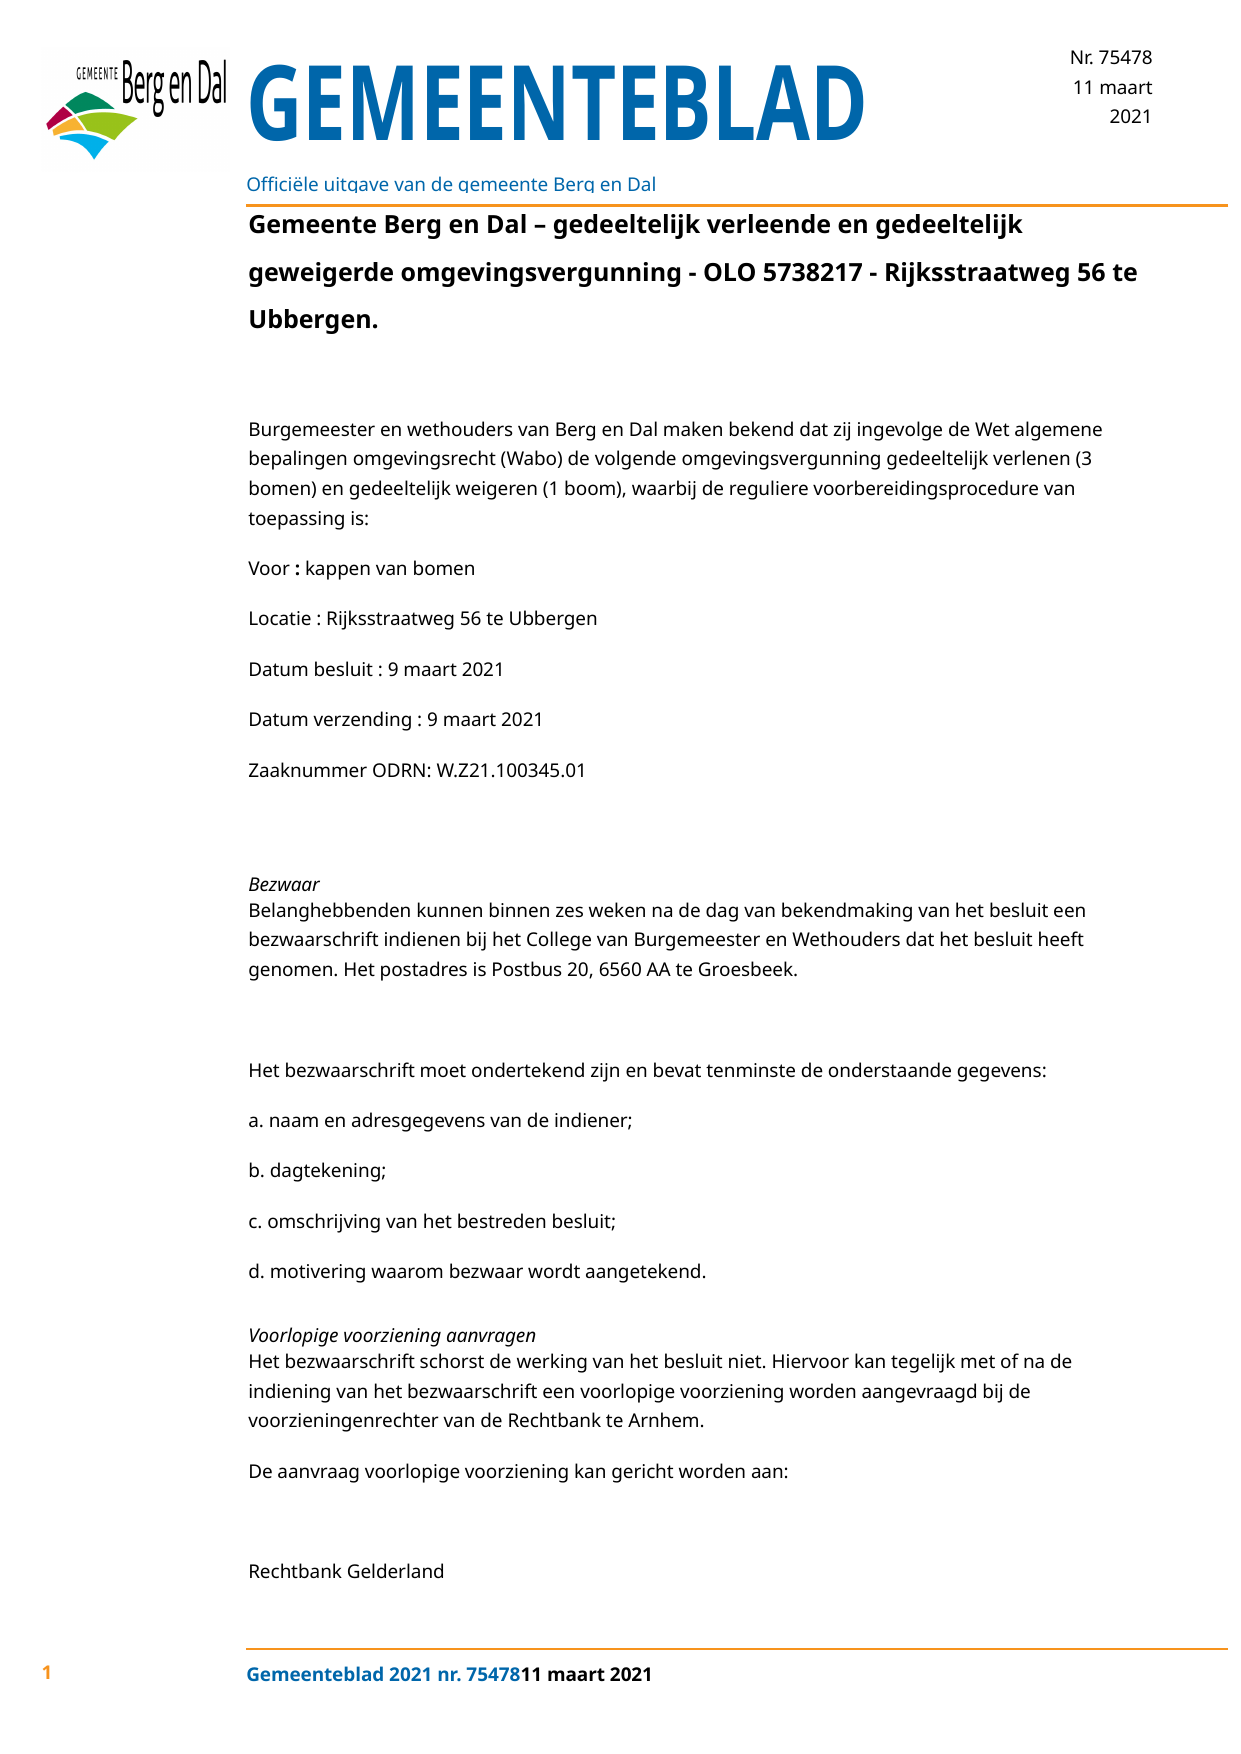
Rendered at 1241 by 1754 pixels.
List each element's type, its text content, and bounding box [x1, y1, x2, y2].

text a. naam en adresgegevens van de indiener; [248, 1107, 1152, 1133]
text Voor : kappen van bomen [248, 555, 1152, 581]
text De aanvraag voorlopige voorziening kan gericht worden aan: [248, 1458, 1152, 1483]
text Datum besluit : 9 maart 2021 [248, 656, 1152, 682]
text Voorlopige voorziening aanvragen [248, 1322, 1152, 1348]
text Burgemeester en wethouders van Berg en Dal maken bekend dat zij ingevolge de Wet algemene bepalingen omgevingsrecht (Wabo) de volgende omgevingsvergunning gedeeltelijk verlenen (3 bomen) en gedeeltelijk weigeren (1 boom), waarbij de reguliere voorbereidingsprocedure van toepassing is: [248, 416, 1152, 530]
text Gemeente Berg en Dal – gedeeltelijk verleende en gedeeltelijk geweigerde omgevingsvergunning - OLO 5738217 - Rijksstraatweg 56 te Ubbergen. [248, 207, 1152, 336]
text Bezwaar [248, 871, 1152, 897]
text Het bezwaarschrift schorst de werking van het besluit niet. Hiervoor kan tegelijk met of na de indiening van het bezwaarschrift een voorlopige voorziening worden aangevraagd bij de voorzieningenrechter van de Rechtbank te Arnhem. [248, 1348, 1152, 1433]
picture [41, 47, 231, 172]
text b. dagtekening; [248, 1158, 1152, 1183]
text Datum verzending : 9 maart 2021 [248, 706, 1152, 732]
text Belanghebbenden kunnen binnen zes weken na de dag van bekendmaking van het besluit een bezwaarschrift indienen bij het College van Burgemeester en Wethouders dat het besluit heeft genomen. Het postadres is Postbus 20, 6560 AA te Groesbeek. [248, 897, 1152, 982]
text c. omschrijving van het bestreden besluit; [248, 1208, 1152, 1234]
text Locatie : Rijksstraatweg 56 te Ubbergen [248, 606, 1152, 631]
text Rechtbank Gelderland [248, 1559, 1152, 1584]
text Zaaknummer ODRN: W.Z21.100345.01 [248, 757, 1152, 782]
text Het bezwaarschrift moet ondertekend zijn en bevat tenminste de onderstaande gegevens: [248, 1057, 1152, 1083]
text d. motivering waarom bezwaar wordt aangetekend. [248, 1258, 1152, 1284]
